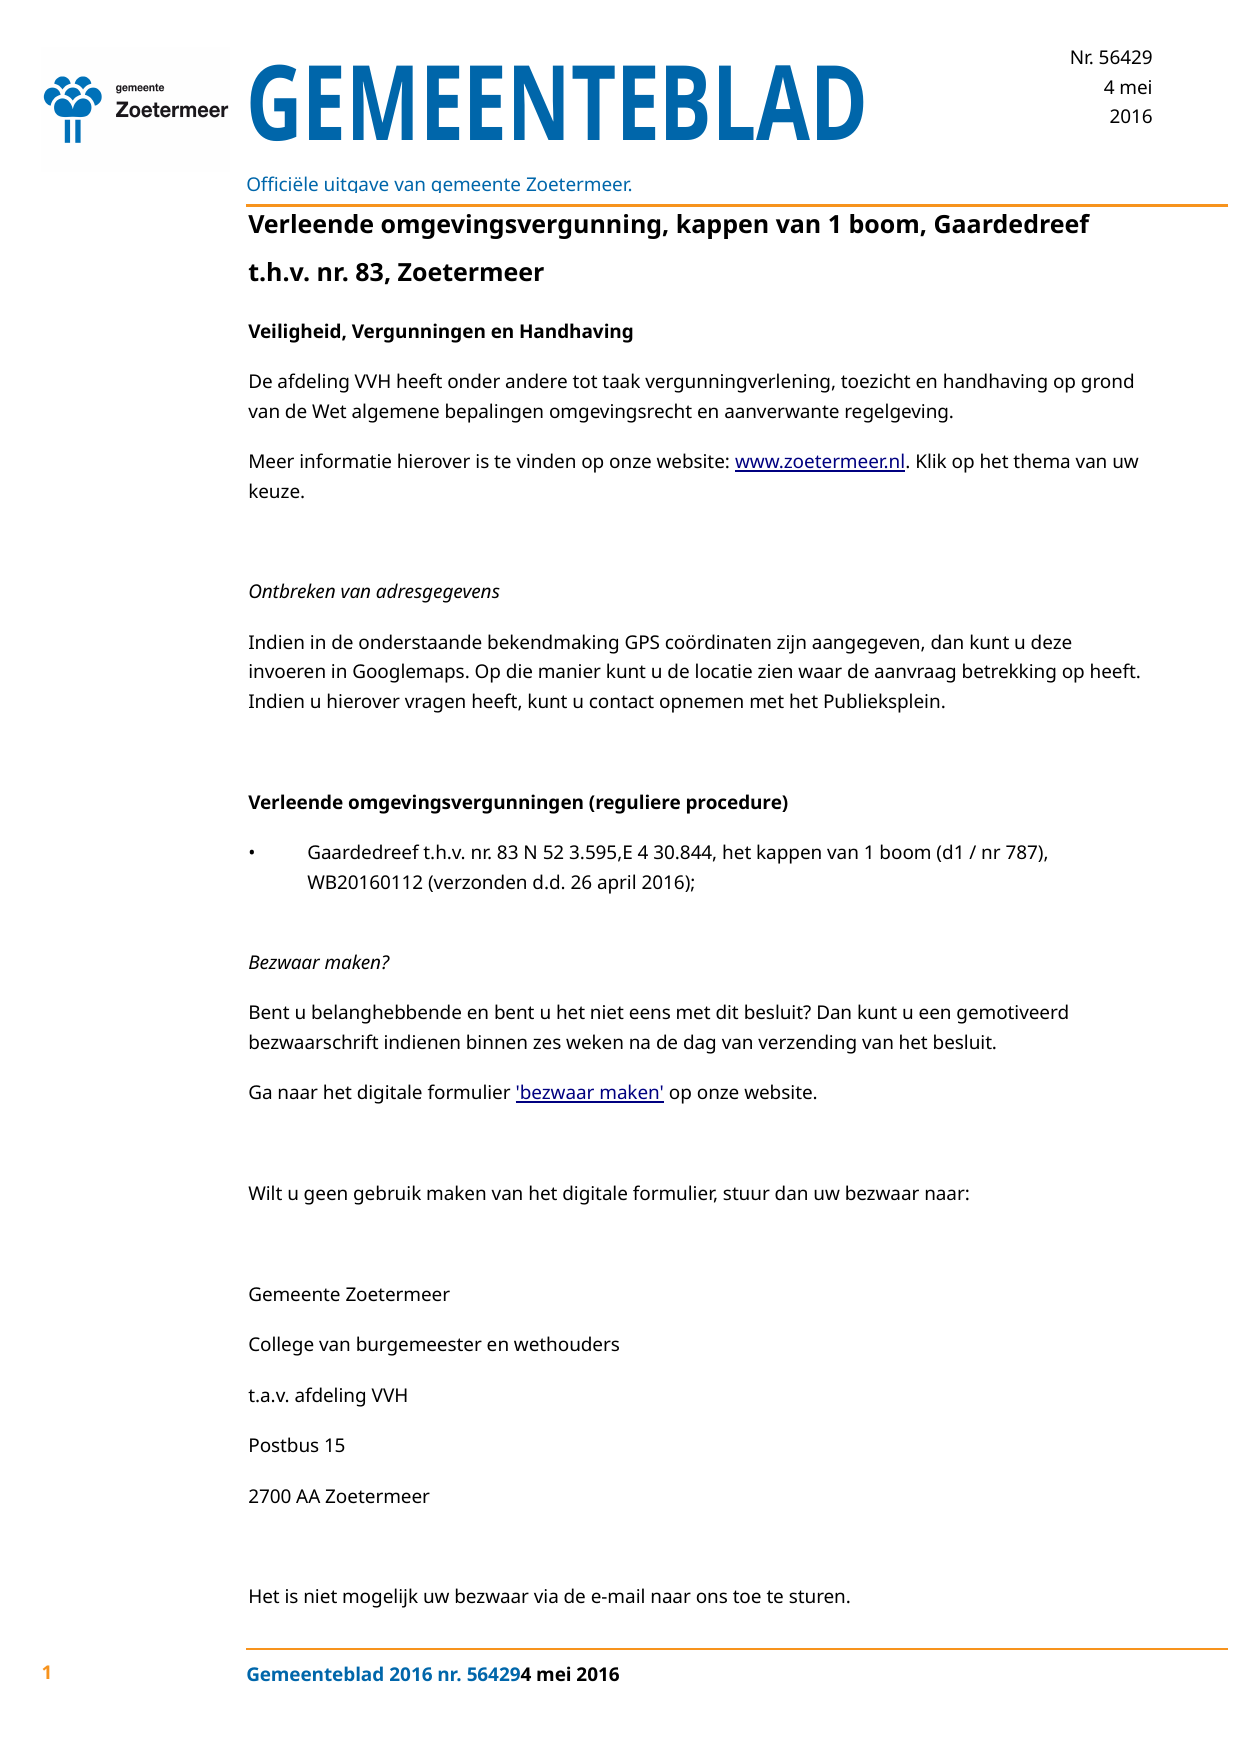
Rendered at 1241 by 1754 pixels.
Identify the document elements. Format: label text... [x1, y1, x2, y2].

text Postbus 15 [248, 1432, 1152, 1458]
text Meer informatie hierover is te vinden op onze website: www.zoetermeer.nl. Klik op het thema van uw keuze. [248, 448, 1152, 504]
text College van burgemeester en wethouders [248, 1332, 1152, 1357]
text Wilt u geen gebruik maken van het digitale formulier, stuur dan uw bezwaar naar: [248, 1180, 1152, 1206]
list Gaardedreef t.h.v. nr. 83 N 52 3.595,E 4 30.844, het kappen van 1 boom (d1 / nr 787), WB20160112 (verzonden d.d. 26 april 2016); [248, 839, 1152, 895]
text Het is niet mogelijk uw bezwaar via de e-mail naar ons toe te sturen. [248, 1584, 1152, 1609]
text Gemeente Zoetermeer [248, 1281, 1152, 1307]
text De afdeling VVH heeft onder andere tot taak vergunningverlening, toezicht en handhaving op grond van de Wet algemene bepalingen omgevingsrecht en aanverwante regelgeving. [248, 368, 1152, 424]
text 2700 AA Zoetermeer [248, 1483, 1152, 1509]
text Indien in de onderstaande bekendmaking GPS coördinaten zijn aangegeven, dan kunt u deze invoeren in Googlemaps. Op die manier kunt u de locatie zien waar de aanvraag betrekking op heeft. Indien u hierover vragen heeft, kunt u contact opnemen met het Publieksplein. [248, 629, 1152, 714]
text Bezwaar maken? [248, 949, 1152, 975]
picture [41, 47, 231, 172]
text Bent u belanghebbende en bent u het niet eens met dit besluit? Dan kunt u een gemotiveerd bezwaarschrift indienen binnen zes weken na de dag van verzending van het besluit. [248, 999, 1152, 1055]
text Verleende omgevingsvergunning, kappen van 1 boom, Gaardedreef t.h.v. nr. 83, Zoetermeer [248, 207, 1152, 288]
text Veiligheid, Vergunningen en Handhaving [248, 318, 1152, 344]
text t.a.v. afdeling VVH [248, 1382, 1152, 1408]
text Ontbreken van adresgegevens [248, 579, 1152, 604]
text Ga naar het digitale formulier 'bezwaar maken' op onze website. [248, 1079, 1152, 1105]
text Verleende omgevingsvergunningen (reguliere procedure) [248, 789, 1152, 815]
